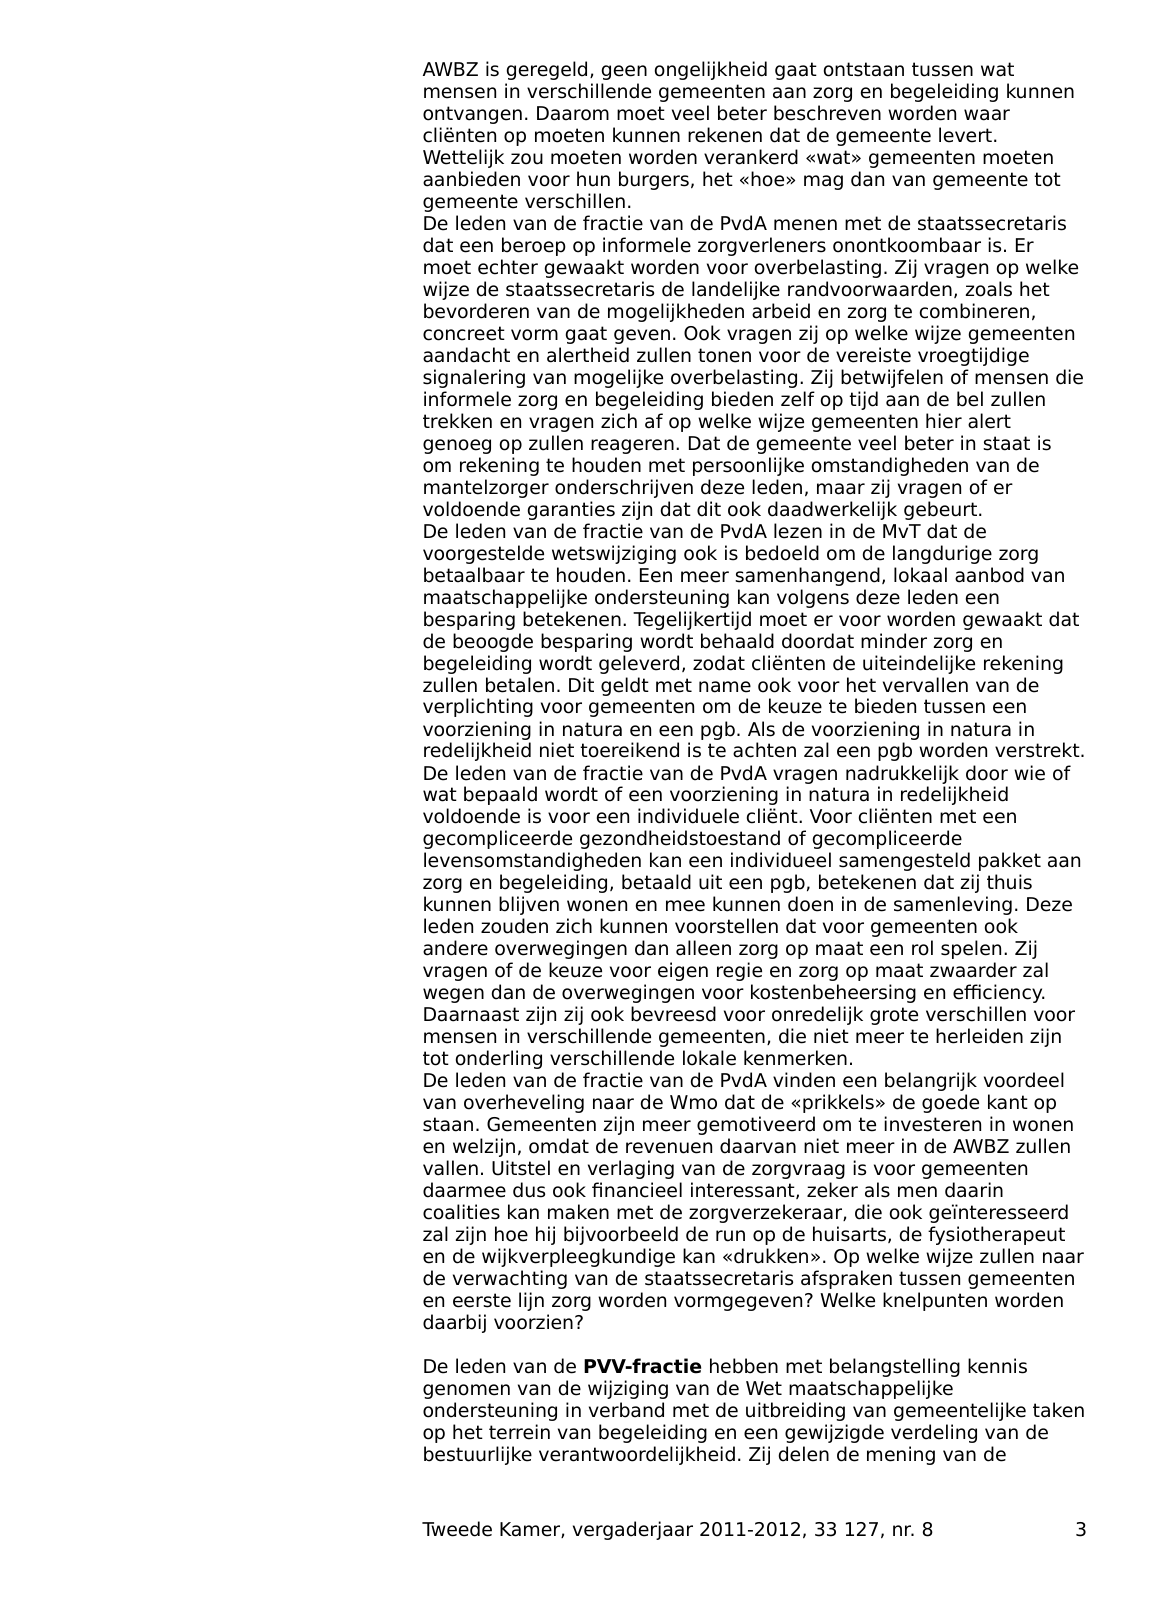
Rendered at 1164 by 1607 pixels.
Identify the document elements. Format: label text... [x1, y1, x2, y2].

text AWBZ is geregeld, geen ongelijkheid gaat ontstaan tussen wat mensen in verschillende gemeenten aan zorg en begeleiding kunnen ontvangen. Daarom moet veel beter beschreven worden waar cliënten op moeten kunnen rekenen dat de gemeente levert. Wettelijk zou moeten worden verankerd «wat» gemeenten moeten aanbieden voor hun burgers, het «hoe» mag dan van gemeente tot gemeente verschillen. [422, 59, 1087, 213]
text De leden van de fractie van de PvdA lezen in de MvT dat de voorgestelde wetswijziging ook is bedoeld om de langdurige zorg betaalbaar te houden. Een meer samenhangend, lokaal aanbod van maatschappelijke ondersteuning kan volgens deze leden een besparing betekenen. Tegelijkertijd moet er voor worden gewaakt dat de beoogde besparing wordt behaald doordat minder zorg en begeleiding wordt geleverd, zodat cliënten de uiteindelijke rekening zullen betalen. Dit geldt met name ook voor het vervallen van de verplichting voor gemeenten om de keuze te bieden tussen een voorziening in natura en een pgb. Als de voorziening in natura in redelijkheid niet toereikend is te achten zal een pgb worden verstrekt. De leden van de fractie van de PvdA vragen nadrukkelijk door wie of wat bepaald wordt of een voorziening in natura in redelijkheid voldoende is voor een individuele cliënt. Voor cliënten met een gecompliceerde gezondheidstoestand of gecompliceerde levensomstandigheden kan een individueel samengesteld pakket aan zorg en begeleiding, betaald uit een pgb, betekenen dat zij thuis kunnen blijven wonen en mee kunnen doen in de samenleving. Deze leden zouden zich kunnen voorstellen dat voor gemeenten ook andere overwegingen dan alleen zorg op maat een rol spelen. Zij vragen of de keuze voor eigen regie en zorg op maat zwaarder zal wegen dan de overwegingen voor kostenbeheersing en efficiency. Daarnaast zijn zij ook bevreesd voor onredelijk grote verschillen voor mensen in verschillende gemeenten, die niet meer te herleiden zijn tot onderling verschillende lokale kenmerken. [422, 521, 1087, 1070]
text De leden van de PVV-fractie hebben met belangstelling kennis genomen van de wijziging van de Wet maatschappelijke ondersteuning in verband met de uitbreiding van gemeentelijke taken op het terrein van begeleiding en een gewijzigde verdeling van de bestuurlijke verantwoordelijkheid. Zij delen de mening van de [422, 1356, 1087, 1466]
text De leden van de fractie van de PvdA menen met de staatssecretaris dat een beroep op informele zorgverleners onontkoombaar is. Er moet echter gewaakt worden voor overbelasting. Zij vragen op welke wijze de staatssecretaris de landelijke randvoorwaarden, zoals het bevorderen van de mogelijkheden arbeid en zorg te combineren, concreet vorm gaat geven. Ook vragen zij op welke wijze gemeenten aandacht en alertheid zullen tonen voor de vereiste vroegtijdige signalering van mogelijke overbelasting. Zij betwijfelen of mensen die informele zorg en begeleiding bieden zelf op tijd aan de bel zullen trekken en vragen zich af op welke wijze gemeenten hier alert genoeg op zullen reageren. Dat de gemeente veel beter in staat is om rekening te houden met persoonlijke omstandigheden van de mantelzorger onderschrijven deze leden, maar zij vragen of er voldoende garanties zijn dat dit ook daadwerkelijk gebeurt. [422, 213, 1087, 521]
text De leden van de fractie van de PvdA vinden een belangrijk voordeel van overheveling naar de Wmo dat de «prikkels» de goede kant op staan. Gemeenten zijn meer gemotiveerd om te investeren in wonen en welzijn, omdat de revenuen daarvan niet meer in de AWBZ zullen vallen. Uitstel en verlaging van de zorgvraag is voor gemeenten daarmee dus ook financieel interessant, zeker als men daarin coalities kan maken met de zorgverzekeraar, die ook geïnteresseerd zal zijn hoe hij bijvoorbeeld de run op de huisarts, de fysiotherapeut en de wijkverpleegkundige kan «drukken». Op welke wijze zullen naar de verwachting van de staatssecretaris afspraken tussen gemeenten en eerste lijn zorg worden vormgegeven? Welke knelpunten worden daarbij voorzien? [422, 1070, 1087, 1334]
